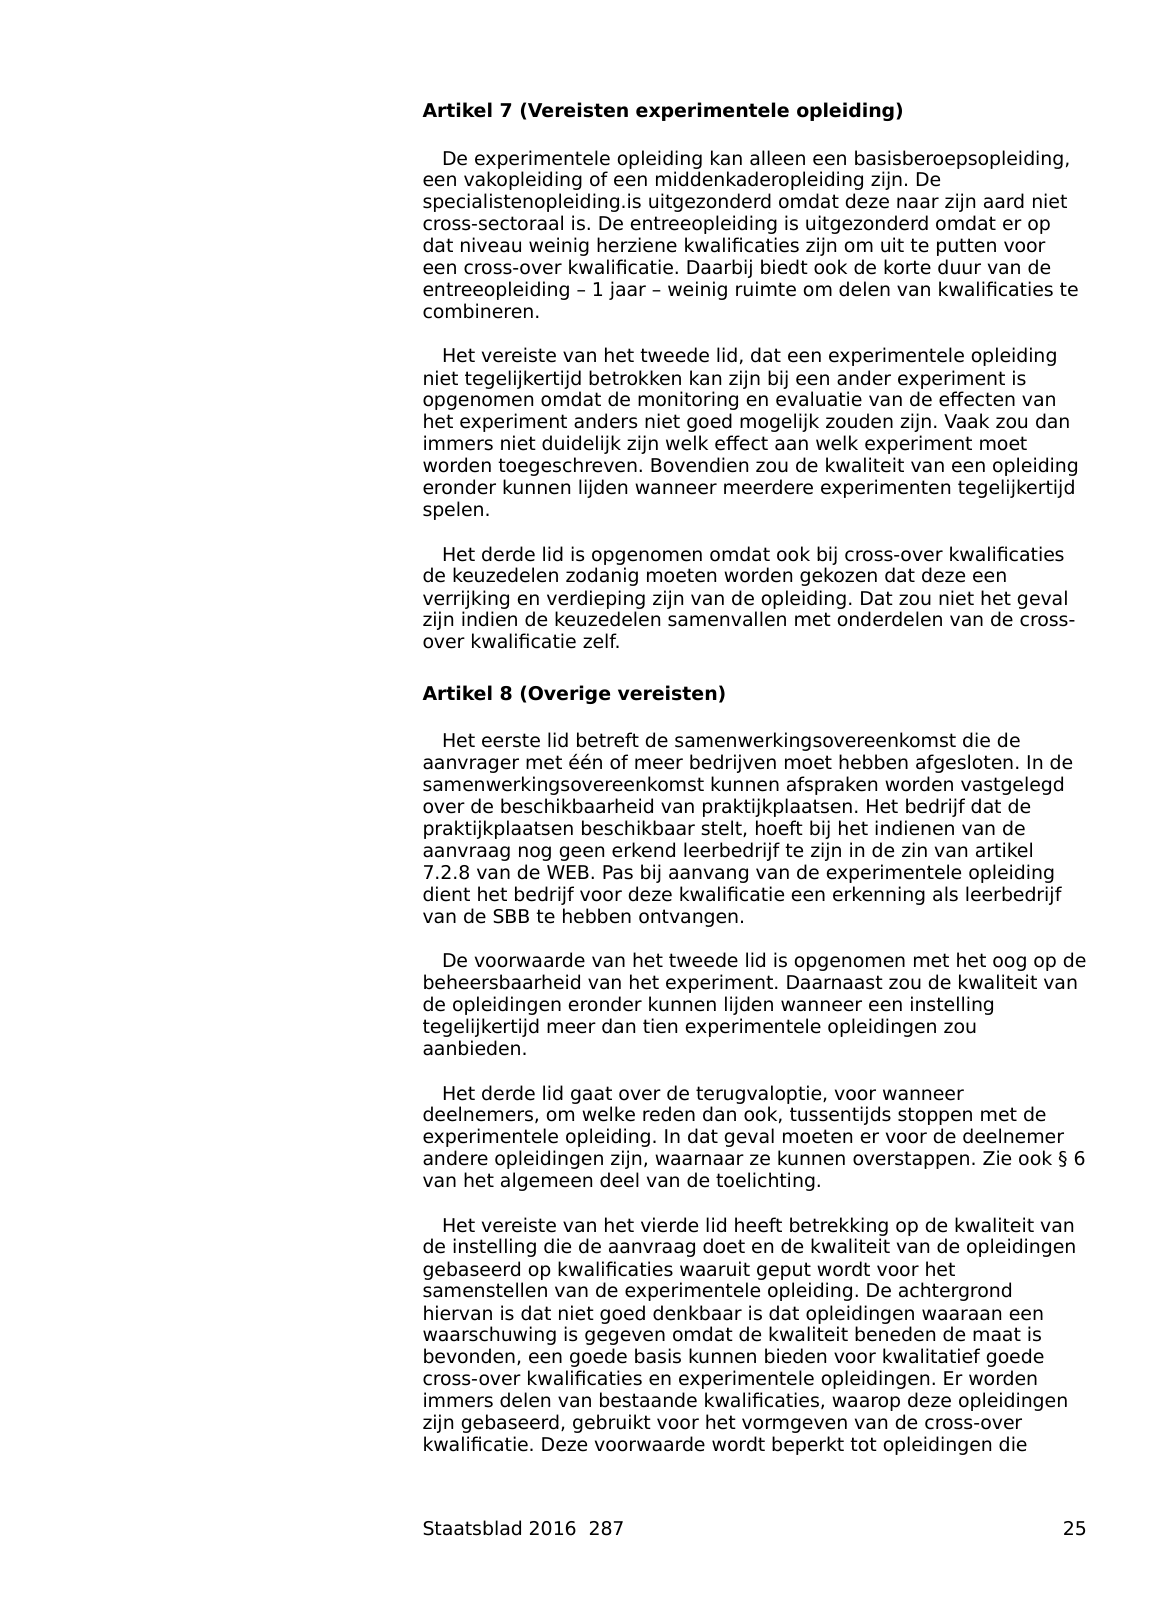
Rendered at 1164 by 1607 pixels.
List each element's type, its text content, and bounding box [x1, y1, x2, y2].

text De voorwaarde van het tweede lid is opgenomen met het oog op de beheersbaarheid van het experiment. Daarnaast zou de kwaliteit van de opleidingen eronder kunnen lijden wanneer een instelling tegelijkertijd meer dan tien experimentele opleidingen zou aanbieden. [422, 950, 1087, 1060]
subtitle Artikel 8 (Overige vereisten) [422, 683, 1087, 705]
text De experimentele opleiding kan alleen een basisberoepsopleiding, een vakopleiding of een middenkaderopleiding zijn. De specialistenopleiding.is uitgezonderd omdat deze naar zijn aard niet cross-sectoraal is. De entreeopleiding is uitgezonderd omdat er op dat niveau weinig herziene kwalificaties zijn om uit te putten voor een cross-over kwalificatie. Daarbij biedt ook de korte duur van de entreeopleiding – 1 jaar – weinig ruimte om delen van kwalificaties te combineren. [422, 147, 1087, 323]
subtitle Artikel 7 (Vereisten experimentele opleiding) [422, 100, 1087, 122]
text Het vereiste van het vierde lid heeft betrekking op de kwaliteit van de instelling die de aanvraag doet en de kwaliteit van de opleidingen gebaseerd op kwalificaties waaruit geput wordt voor het samenstellen van de experimentele opleiding. De achtergrond hiervan is dat niet goed denkbaar is dat opleidingen waaraan een waarschuwing is gegeven omdat de kwaliteit beneden de maat is bevonden, een goede basis kunnen bieden voor kwalitatief goede cross-over kwalificaties en experimentele opleidingen. Er worden immers delen van bestaande kwalificaties, waarop deze opleidingen zijn gebaseerd, gebruikt voor het vormgeven van de cross-over kwalificatie. Deze voorwaarde wordt beperkt tot opleidingen die [422, 1214, 1087, 1456]
text Het vereiste van het tweede lid, dat een experimentele opleiding niet tegelijkertijd betrokken kan zijn bij een ander experiment is opgenomen omdat de monitoring en evaluatie van de effecten van het experiment anders niet goed mogelijk zouden zijn. Vaak zou dan immers niet duidelijk zijn welk effect aan welk experiment moet worden toegeschreven. Bovendien zou de kwaliteit van een opleiding eronder kunnen lijden wanneer meerdere experimenten tegelijkertijd spelen. [422, 345, 1087, 521]
text Het derde lid gaat over de terugvaloptie, voor wanneer deelnemers, om welke reden dan ook, tussentijds stoppen met de experimentele opleiding. In dat geval moeten er voor de deelnemer andere opleidingen zijn, waarnaar ze kunnen overstappen. Zie ook § 6 van het algemeen deel van de toelichting. [422, 1082, 1087, 1192]
text Het derde lid is opgenomen omdat ook bij cross-over kwalificaties de keuzedelen zodanig moeten worden gekozen dat deze een verrijking en verdieping zijn van de opleiding. Dat zou niet het geval zijn indien de keuzedelen samenvallen met onderdelen van de cross-over kwalificatie zelf. [422, 543, 1087, 653]
text Het eerste lid betreft de samenwerkingsovereenkomst die de aanvrager met één of meer bedrijven moet hebben afgesloten. In de samenwerkingsovereenkomst kunnen afspraken worden vastgelegd over de beschikbaarheid van praktijkplaatsen. Het bedrijf dat de praktijkplaatsen beschikbaar stelt, hoeft bij het indienen van de aanvraag nog geen erkend leerbedrijf te zijn in de zin van artikel 7.2.8 van de WEB. Pas bij aanvang van de experimentele opleiding dient het bedrijf voor deze kwalificatie een erkenning als leerbedrijf van de SBB te hebben ontvangen. [422, 730, 1087, 928]
